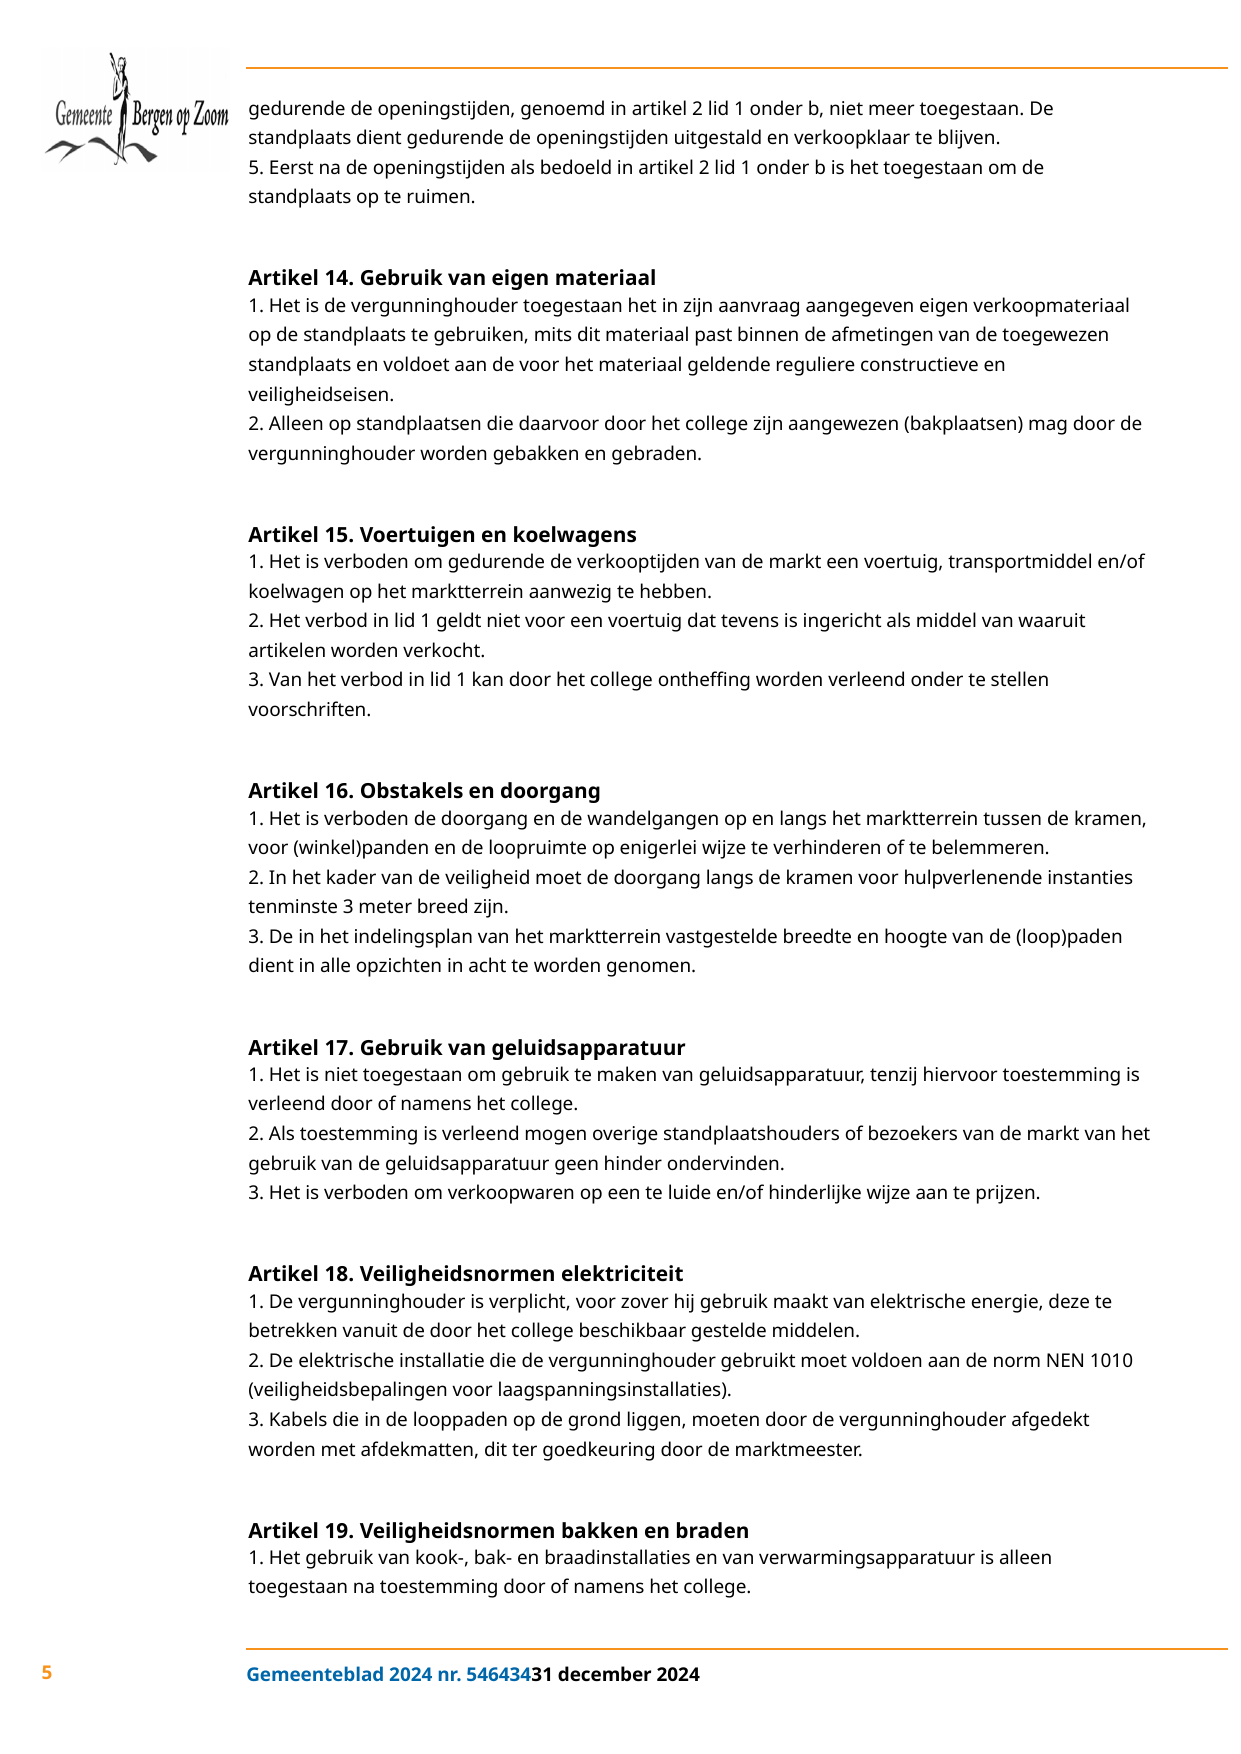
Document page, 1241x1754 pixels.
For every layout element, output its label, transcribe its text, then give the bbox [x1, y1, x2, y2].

text Artikel 15. Voertuigen en koelwagens [248, 520, 1152, 548]
picture [41, 47, 231, 172]
text gedurende de openingstijden, genoemd in artikel 2 lid 1 onder b, niet meer toegestaan. De standplaats dient gedurende de openingstijden uitgestald en verkoopklaar te blijven. [248, 95, 1152, 150]
text 2. Als toestemming is verleend mogen overige standplaatshouders of bezoekers van de markt van het gebruik van de geluidsapparatuur geen hinder ondervinden. [248, 1120, 1152, 1176]
text 1. De vergunninghouder is verplicht, voor zover hij gebruik maakt van elektrische energie, deze te betrekken vanuit de door het college beschikbaar gestelde middelen. [248, 1288, 1152, 1343]
text 1. Het is de vergunninghouder toegestaan het in zijn aanvraag aangegeven eigen verkoopmateriaal op de standplaats te gebruiken, mits dit materiaal past binnen de afmetingen van de toegewezen standplaats en voldoet aan de voor het materiaal geldende reguliere constructieve en veiligheidseisen. [248, 292, 1152, 406]
text 3. Het is verboden om verkoopwaren op een te luide en/of hinderlijke wijze aan te prijzen. [248, 1179, 1152, 1205]
text Artikel 16. Obstakels en doorgang [248, 776, 1152, 805]
text 1. Het is verboden om gedurende de verkooptijden van de markt een voertuig, transportmiddel en/of koelwagen op het marktterrein aanwezig te hebben. [248, 548, 1152, 604]
text 1. Het gebruik van kook-, bak- en braadinstallaties en van verwarmingsapparatuur is alleen toegestaan na toestemming door of namens het college. [248, 1544, 1152, 1599]
text 5. Eerst na de openingstijden als bedoeld in artikel 2 lid 1 onder b is het toegestaan om de standplaats op te ruimen. [248, 154, 1152, 209]
text 1. Het is niet toegestaan om gebruik te maken van geluidsapparatuur, tenzij hiervoor toestemming is verleend door of namens het college. [248, 1061, 1152, 1116]
text 2. Alleen op standplaatsen die daarvoor door het college zijn aangewezen (bakplaatsen) mag door de vergunninghouder worden gebakken en gebraden. [248, 410, 1152, 466]
text 3. Van het verbod in lid 1 kan door het college ontheffing worden verleend onder te stellen voorschriften. [248, 667, 1152, 722]
text Artikel 14. Gebruik van eigen materiaal [248, 263, 1152, 292]
text Artikel 19. Veiligheidsnormen bakken en braden [248, 1516, 1152, 1544]
text 2. Het verbod in lid 1 geldt niet voor een voertuig dat tevens is ingericht als middel van waaruit artikelen worden verkocht. [248, 607, 1152, 663]
text 3. De in het indelingsplan van het marktterrein vastgestelde breedte en hoogte van de (loop)paden dient in alle opzichten in acht te worden genomen. [248, 923, 1152, 978]
text 2. De elektrische installatie die de vergunninghouder gebruikt moet voldoen aan de norm NEN 1010 (veiligheidsbepalingen voor laagspanningsinstallaties). [248, 1347, 1152, 1402]
text 2. In het kader van de veiligheid moet de doorgang langs de kramen voor hulpverlenende instanties tenminste 3 meter breed zijn. [248, 864, 1152, 919]
text Artikel 18. Veiligheidsnormen elektriciteit [248, 1259, 1152, 1288]
text 3. Kabels die in de looppaden op de grond liggen, moeten door de vergunninghouder afgedekt worden met afdekmatten, dit ter goedkeuring door de marktmeester. [248, 1406, 1152, 1461]
text Artikel 17. Gebruik van geluidsapparatuur [248, 1033, 1152, 1061]
text 1. Het is verboden de doorgang en de wandelgangen op en langs het marktterrein tussen de kramen, voor (winkel)panden en de loopruimte op enigerlei wijze te verhinderen of te belemmeren. [248, 805, 1152, 860]
